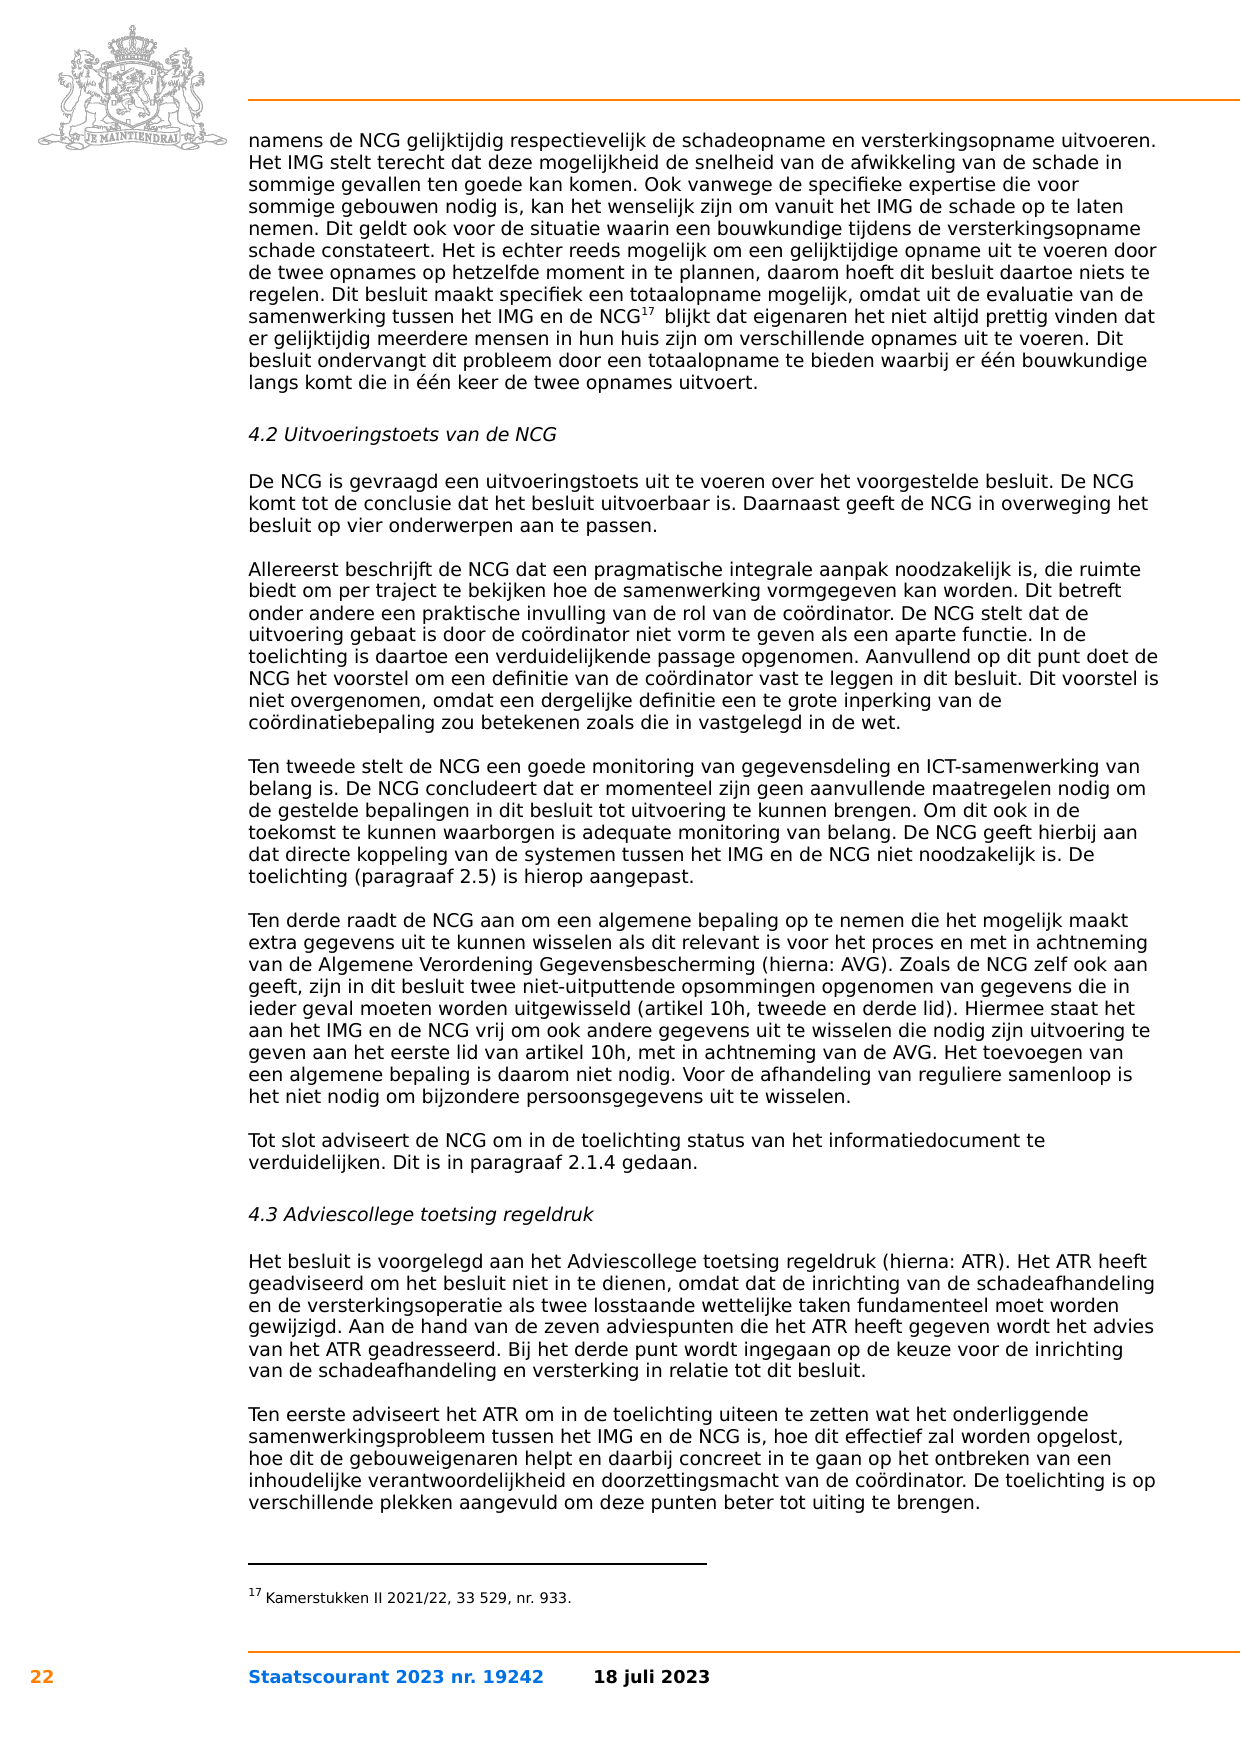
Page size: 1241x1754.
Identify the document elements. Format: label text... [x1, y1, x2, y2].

text Het besluit is voorgelegd aan het Adviescollege toetsing regeldruk (hierna: ATR). Het ATR heeft geadviseerd om het besluit niet in te dienen, omdat dat de inrichting van de schadeafhandeling en de versterkingsoperatie als twee losstaande wettelijke taken fundamenteel moet worden gewijzigd. Aan de hand van de zeven adviespunten die het ATR heeft gegeven wordt het advies van het ATR geadresseerd. Bij het derde punt wordt ingegaan op de keuze voor de inrichting van de schadeafhandeling en versterking in relatie tot dit besluit. [248, 1251, 1163, 1382]
text Ten eerste adviseert het ATR om in de toelichting uiteen te zetten wat het onderliggende samenwerkingsprobleem tussen het IMG en de NCG is, hoe dit effectief zal worden opgelost, hoe dit de gebouweigenaren helpt en daarbij concreet in te gaan op het ontbreken van een inhoudelijke verantwoordelijkheid en doorzettingsmacht van de coördinator. De toelichting is op verschillende plekken aangevuld om deze punten beter tot uiting te brengen. [248, 1404, 1163, 1514]
subtitle 4.3 Adviescollege toetsing regeldruk [248, 1203, 1163, 1226]
subtitle 4.2 Uitvoeringstoets van de NCG [248, 424, 1163, 446]
text namens de NCG gelijktijdig respectievelijk de schadeopname en versterkingsopname uitvoeren. Het IMG stelt terecht dat deze mogelijkheid de snelheid van de afwikkeling van de schade in sommige gevallen ten goede kan komen. Ook vanwege de specifieke expertise die voor sommige gebouwen nodig is, kan het wenselijk zijn om vanuit het IMG de schade op te laten nemen. Dit geldt ook voor de situatie waarin een bouwkundige tijdens de versterkingsopname schade constateert. Het is echter reeds mogelijk om een gelijktijdige opname uit te voeren door de twee opnames op hetzelfde moment in te plannen, daarom hoeft dit besluit daartoe niets te regelen. Dit besluit maakt specifiek een totaalopname mogelijk, omdat uit de evaluatie van de samenwerking tussen het IMG en de NCG blijkt dat eigenaren het niet altijd prettig vinden dat er gelijktijdig meerdere mensen in hun huis zijn om verschillende opnames uit te voeren. Dit besluit ondervangt dit probleem door een totaalopname te bieden waarbij er één bouwkundige langs komt die in één keer de twee opnames uitvoert. [248, 130, 1163, 394]
text Ten tweede stelt de NCG een goede monitoring van gegevensdeling en ICT-samenwerking van belang is. De NCG concludeert dat er momenteel zijn geen aanvullende maatregelen nodig om de gestelde bepalingen in dit besluit tot uitvoering te kunnen brengen. Om dit ook in de toekomst te kunnen waarborgen is adequate monitoring van belang. De NCG geeft hierbij aan dat directe koppeling van de systemen tussen het IMG en de NCG niet noodzakelijk is. De toelichting (paragraaf 2.5) is hierop aangepast. [248, 756, 1163, 888]
text Ten derde raadt de NCG aan om een algemene bepaling op te nemen die het mogelijk maakt extra gegevens uit te kunnen wisselen als dit relevant is voor het proces en met in achtneming van de Algemene Verordening Gegevensbescherming (hierna: AVG). Zoals de NCG zelf ook aan geeft, zijn in dit besluit twee niet-uitputtende opsommingen opgenomen van gegevens die in ieder geval moeten worden uitgewisseld (artikel 10h, tweede en derde lid). Hiermee staat het aan het IMG en de NCG vrij om ook andere gegevens uit te wisselen die nodig zijn uitvoering te geven aan het eerste lid van artikel 10h, met in achtneming van de AVG. Het toevoegen van een algemene bepaling is daarom niet nodig. Voor de afhandeling van reguliere samenloop is het niet nodig om bijzondere persoonsgegevens uit te wisselen. [248, 910, 1163, 1108]
text De NCG is gevraagd een uitvoeringstoets uit te voeren over het voorgestelde besluit. De NCG komt tot de conclusie dat het besluit uitvoerbaar is. Daarnaast geeft de NCG in overweging het besluit op vier onderwerpen aan te passen. [248, 471, 1163, 537]
picture [38, 25, 227, 150]
text Kamerstukken II 2021/22, 33 529, nr. 933. [248, 1586, 1163, 1608]
text Allereerst beschrijft de NCG dat een pragmatische integrale aanpak noodzakelijk is, die ruimte biedt om per traject te bekijken hoe de samenwerking vormgegeven kan worden. Dit betreft onder andere een praktische invulling van de rol van de coördinator. De NCG stelt dat de uitvoering gebaat is door de coördinator niet vorm te geven als een aparte functie. In de toelichting is daartoe een verduidelijkende passage opgenomen. Aanvullend op dit punt doet de NCG het voorstel om een definitie van de coördinator vast te leggen in dit besluit. Dit voorstel is niet overgenomen, omdat een dergelijke definitie een te grote inperking van de coördinatiebepaling zou betekenen zoals die in vastgelegd in de wet. [248, 558, 1163, 734]
text Tot slot adviseert de NCG om in de toelichting status van het informatiedocument te verduidelijken. Dit is in paragraaf 2.1.4 gedaan. [248, 1129, 1163, 1173]
